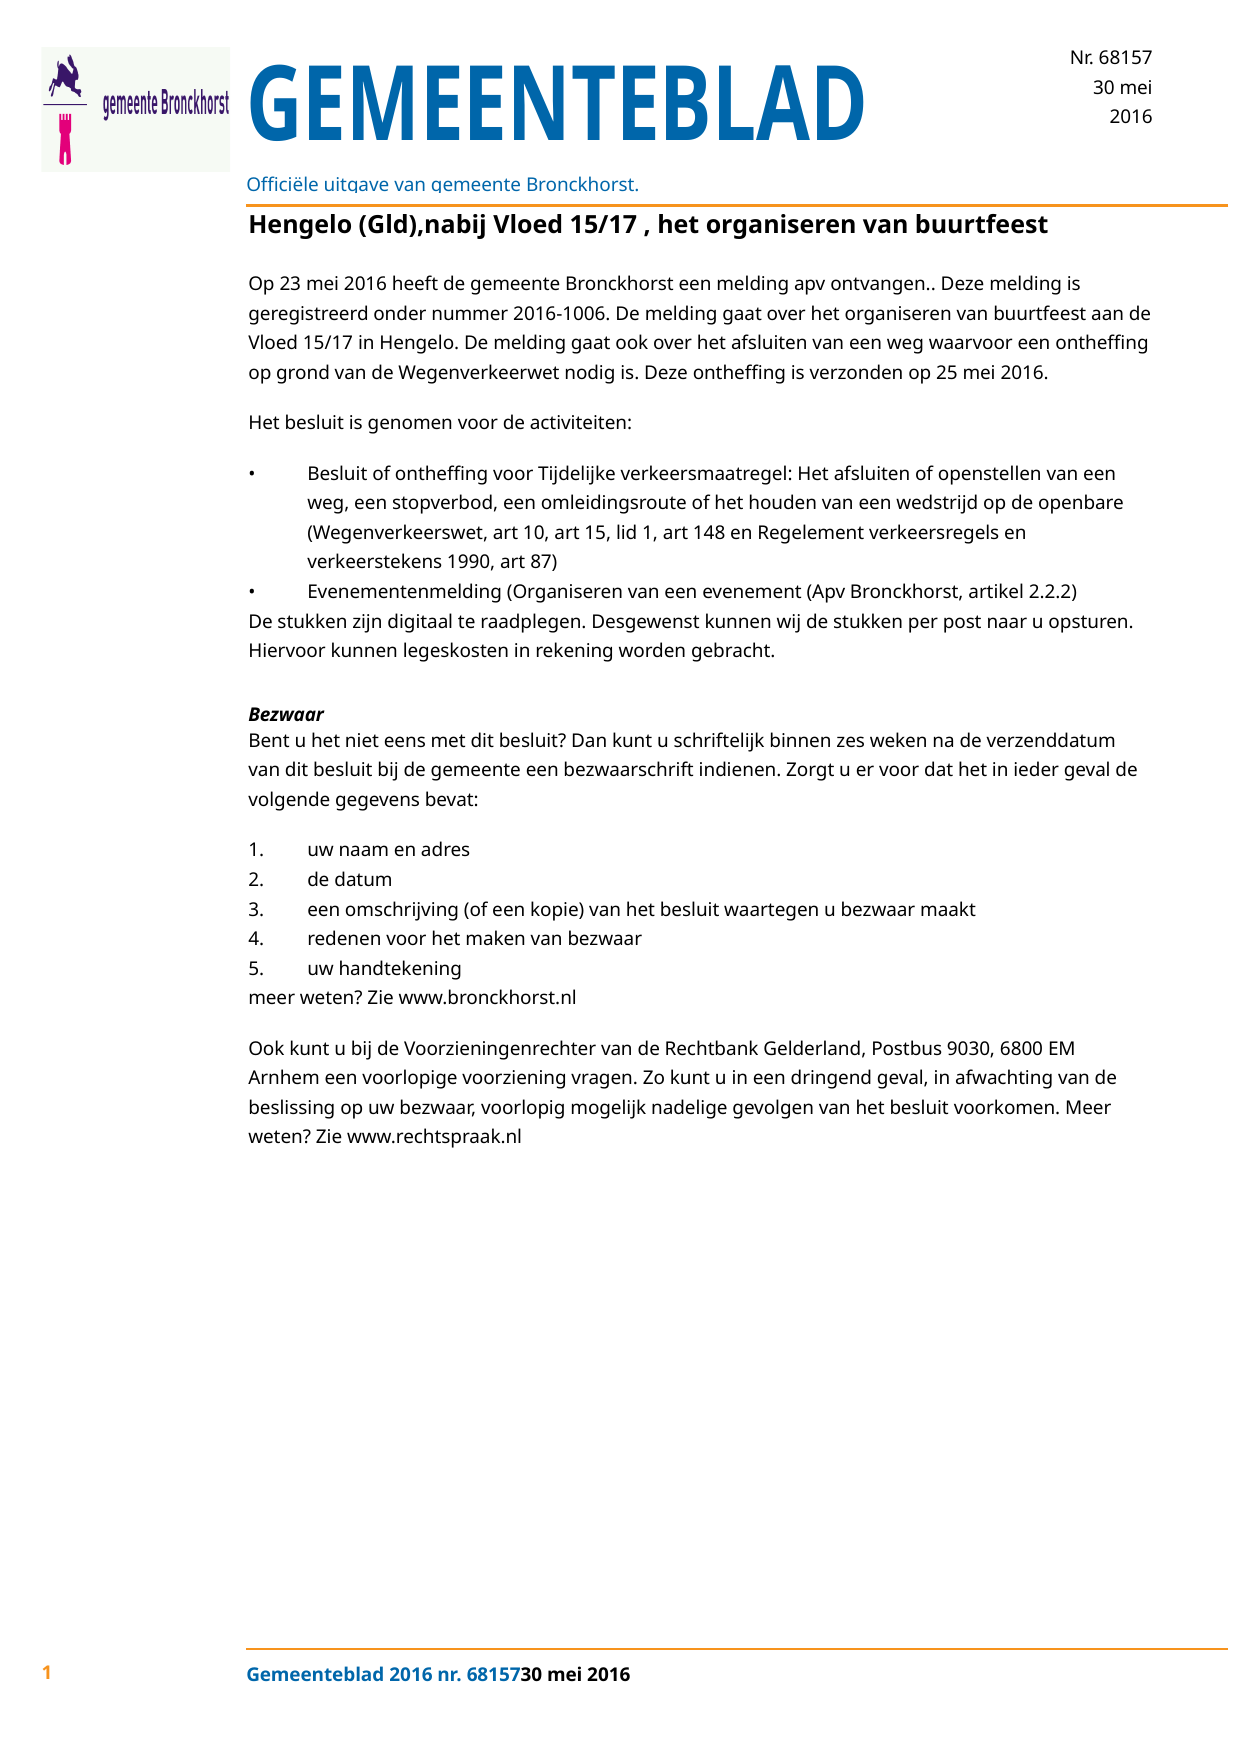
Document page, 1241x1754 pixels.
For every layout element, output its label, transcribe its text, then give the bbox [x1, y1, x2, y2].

list uw naam en adres [248, 837, 1152, 862]
list de datum [248, 866, 1152, 892]
list een omschrijving (of een kopie) van het besluit waartegen u bezwaar maakt [248, 896, 1152, 922]
text Bent u het niet eens met dit besluit? Dan kunt u schriftelijk binnen zes weken na de verzenddatum van dit besluit bij de gemeente een bezwaarschrift indienen. Zorgt u er voor dat het in ieder geval de volgende gegevens bevat: [248, 727, 1152, 812]
list uw handtekening [248, 955, 1152, 981]
list Evenementenmelding (Organiseren van een evenement (Apv Bronckhorst, artikel 2.2.2) [248, 578, 1152, 604]
list redenen voor het maken van bezwaar [248, 925, 1152, 951]
text Ook kunt u bij de Voorzieningenrechter van de Rechtbank Gelderland, Postbus 9030, 6800 EM Arnhem een voorlopige voorziening vragen. Zo kunt u in een dringend geval, in afwachting van de beslissing op uw bezwaar, voorlopig mogelijk nadelige gevolgen van het besluit voorkomen. Meer weten? Zie www.rechtspraak.nl [248, 1035, 1152, 1149]
text Het besluit is genomen voor de activiteiten: [248, 409, 1152, 435]
text Bezwaar [248, 701, 1152, 727]
picture [41, 47, 231, 172]
text De stukken zijn digitaal te raadplegen. Desgewenst kunnen wij de stukken per post naar u opsturen. Hiervoor kunnen legeskosten in rekening worden gebracht. [248, 608, 1152, 663]
text Hengelo (Gld),nabij Vloed 15/17 , het organiseren van buurtfeest [248, 207, 1152, 241]
text meer weten? Zie www.bronckhorst.nl [248, 984, 1152, 1010]
text Op 23 mei 2016 heeft de gemeente Bronckhorst een melding apv ontvangen.. Deze melding is geregistreerd onder nummer 2016-1006. De melding gaat over het organiseren van buurtfeest aan de Vloed 15/17 in Hengelo. De melding gaat ook over het afsluiten van een weg waarvoor een ontheffing op grond van de Wegenverkeerwet nodig is. Deze ontheffing is verzonden op 25 mei 2016. [248, 270, 1152, 385]
list Besluit of ontheffing voor Tijdelijke verkeersmaatregel: Het afsluiten of openstellen van een weg, een stopverbod, een omleidingsroute of het houden van een wedstrijd op de openbare (Wegenverkeerswet, art 10, art 15, lid 1, art 148 en Regelement verkeersregels en verkeerstekens 1990, art 87) [248, 460, 1152, 574]
